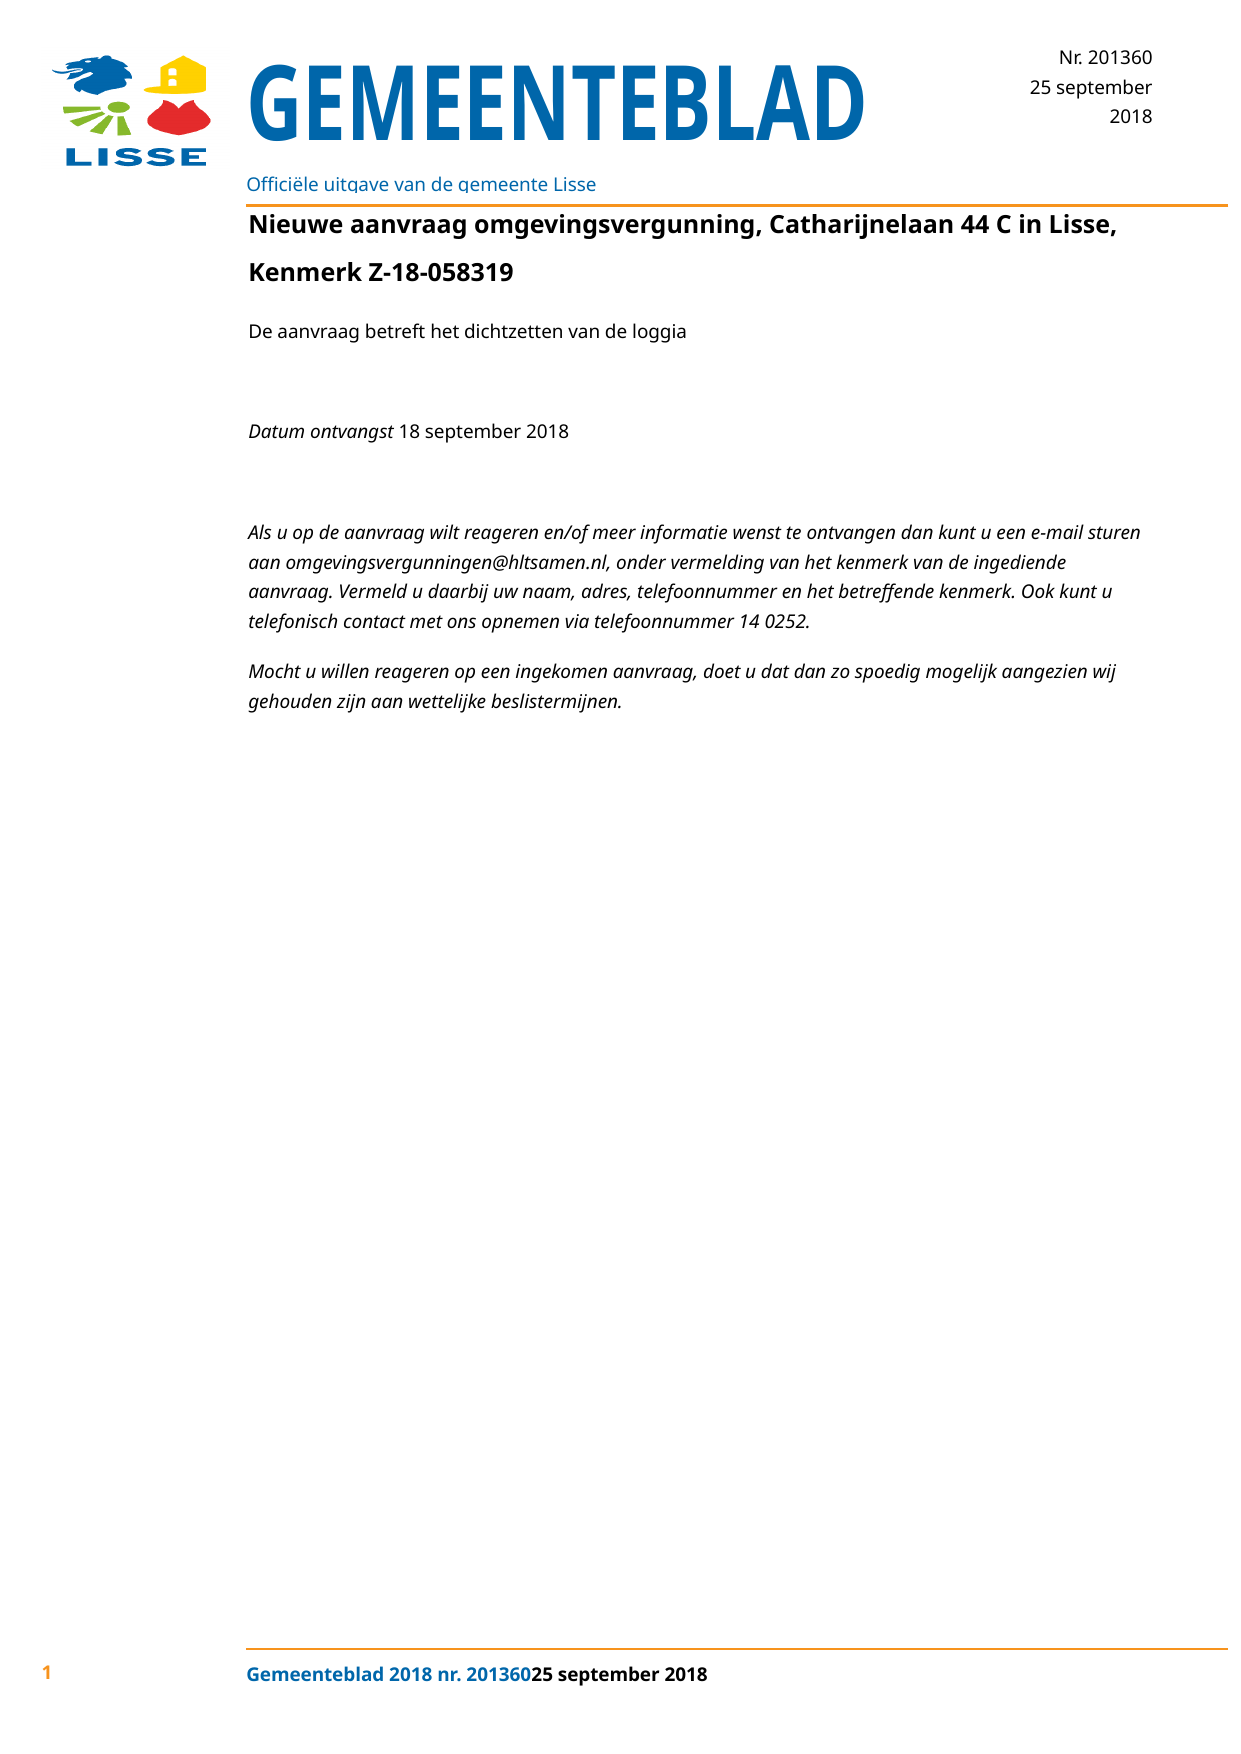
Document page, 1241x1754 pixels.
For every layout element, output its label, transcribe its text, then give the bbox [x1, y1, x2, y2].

text Nieuwe aanvraag omgevingsvergunning, Catharijnelaan 44 C in Lisse, Kenmerk Z-18-058319 [248, 207, 1152, 288]
text Als u op de aanvraag wilt reageren en/of meer informatie wenst te ontvangen dan kunt u een e-mail sturen aan omgevingsvergunningen@hltsamen.nl, onder vermelding van het kenmerk van de ingediende aanvraag. Vermeld u daarbij uw naam, adres, telefoonnummer en het betreffende kenmerk. Ook kunt u telefonisch contact met ons opnemen via telefoonnummer 14 0252. [248, 519, 1152, 634]
text Datum ontvangst 18 september 2018 [248, 419, 1152, 444]
text Mocht u willen reageren op een ingekomen aanvraag, doet u dat dan zo spoedig mogelijk aangezien wij gehouden zijn aan wettelijke beslistermijnen. [248, 659, 1152, 714]
picture [41, 47, 231, 172]
text De aanvraag betreft het dichtzetten van de loggia [248, 318, 1152, 344]
